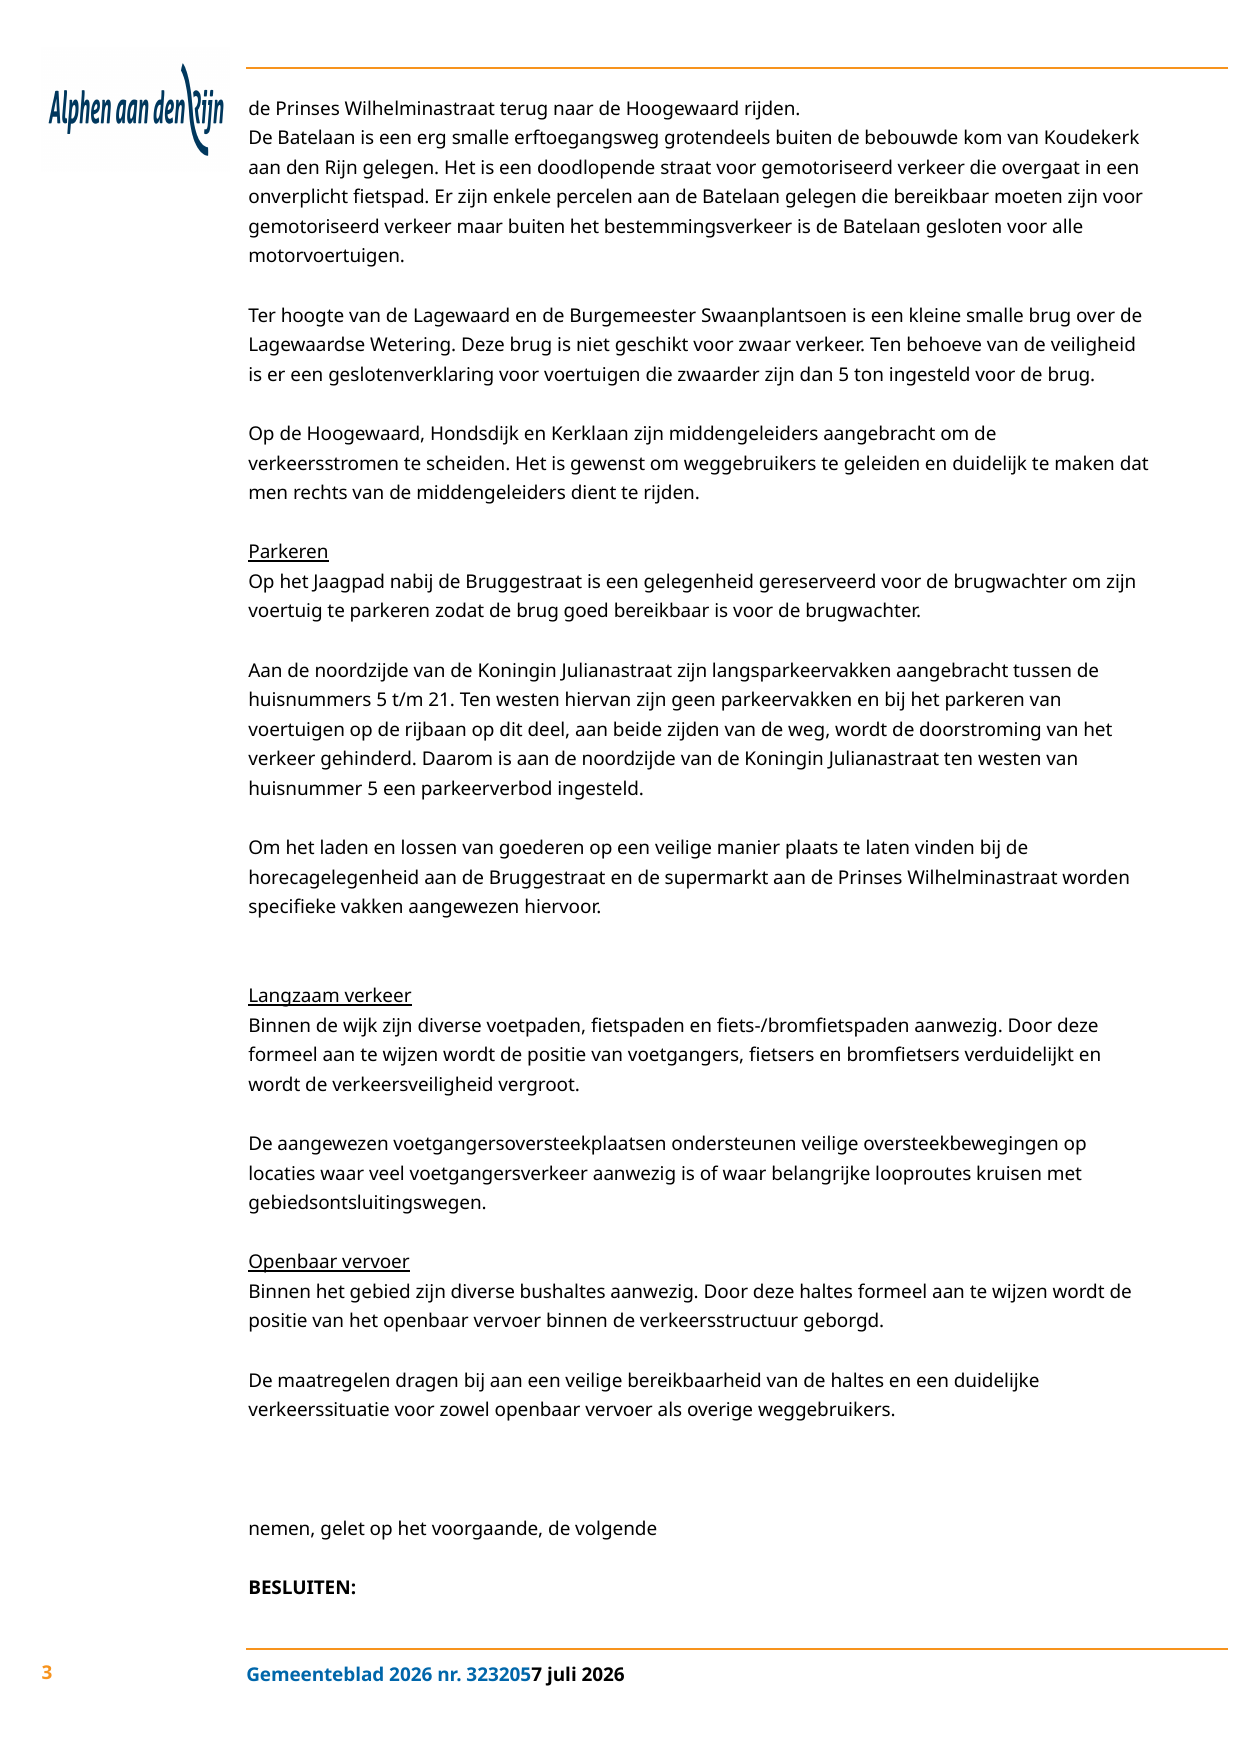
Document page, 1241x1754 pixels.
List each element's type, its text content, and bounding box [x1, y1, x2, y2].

text De Batelaan is een erg smalle erftoegangsweg grotendeels buiten de bebouwde kom van Koudekerk aan den Rijn gelegen. Het is een doodlopende straat voor gemotoriseerd verkeer die overgaat in een onverplicht fietspad. Er zijn enkele percelen aan de Batelaan gelegen die bereikbaar moeten zijn voor gemotoriseerd verkeer maar buiten het bestemmingsverkeer is de Batelaan gesloten voor alle motorvoertuigen. [248, 124, 1152, 268]
text Parkeren [248, 538, 1152, 564]
text De maatregelen dragen bij aan een veilige bereikbaarheid van de haltes en een duidelijke verkeerssituatie voor zowel openbaar vervoer als overige weggebruikers. [248, 1367, 1152, 1422]
picture [41, 47, 231, 172]
text Op het Jaagpad nabij de Bruggestraat is een gelegenheid gereserveerd voor de brugwachter om zijn voertuig te parkeren zodat de brug goed bereikbaar is voor de brugwachter. [248, 568, 1152, 623]
text de Prinses Wilhelminastraat terug naar de Hoogewaard rijden. [248, 95, 1152, 121]
text Op de Hoogewaard, Hondsdijk en Kerklaan zijn middengeleiders aangebracht om de verkeersstromen te scheiden. Het is gewenst om weggebruikers te geleiden en duidelijk te maken dat men rechts van de middengeleiders dient te rijden. [248, 420, 1152, 505]
text Om het laden en lossen van goederen op een veilige manier plaats te laten vinden bij de horecagelegenheid aan de Bruggestraat en de supermarkt aan de Prinses Wilhelminastraat worden specifieke vakken aangewezen hiervoor. [248, 834, 1152, 919]
text Aan de noordzijde van de Koningin Julianastraat zijn langsparkeervakken aangebracht tussen de huisnummers 5 t/m 21. Ten westen hiervan zijn geen parkeervakken en bij het parkeren van voertuigen op de rijbaan op dit deel, aan beide zijden van de weg, wordt de doorstroming van het verkeer gehinderd. Daarom is aan de noordzijde van de Koningin Julianastraat ten westen van huisnummer 5 een parkeerverbod ingesteld. [248, 657, 1152, 801]
text Openbaar vervoer [248, 1248, 1152, 1274]
text nemen, gelet op het voorgaande, de volgende [248, 1515, 1152, 1541]
text Binnen het gebied zijn diverse bushaltes aanwezig. Door deze haltes formeel aan te wijzen wordt de positie van het openbaar vervoer binnen de verkeersstructuur geborgd. [248, 1278, 1152, 1333]
text Binnen de wijk zijn diverse voetpaden, fietspaden en fiets-/bromfietspaden aanwezig. Door deze formeel aan te wijzen wordt de positie van voetgangers, fietsers en bromfietsers verduidelijkt en wordt de verkeersveiligheid vergroot. [248, 1012, 1152, 1097]
text Ter hoogte van de Lagewaard en de Burgemeester Swaanplantsoen is een kleine smalle brug over de Lagewaardse Wetering. Deze brug is niet geschikt voor zwaar verkeer. Ten behoeve van de veiligheid is er een geslotenverklaring voor voertuigen die zwaarder zijn dan 5 ton ingesteld voor de brug. [248, 302, 1152, 387]
text De aangewezen voetgangersoversteekplaatsen ondersteunen veilige oversteekbewegingen op locaties waar veel voetgangersverkeer aanwezig is of waar belangrijke looproutes kruisen met gebiedsontsluitingswegen. [248, 1130, 1152, 1215]
text BESLUITEN: [248, 1574, 1152, 1600]
text Langzaam verkeer [248, 982, 1152, 1008]
